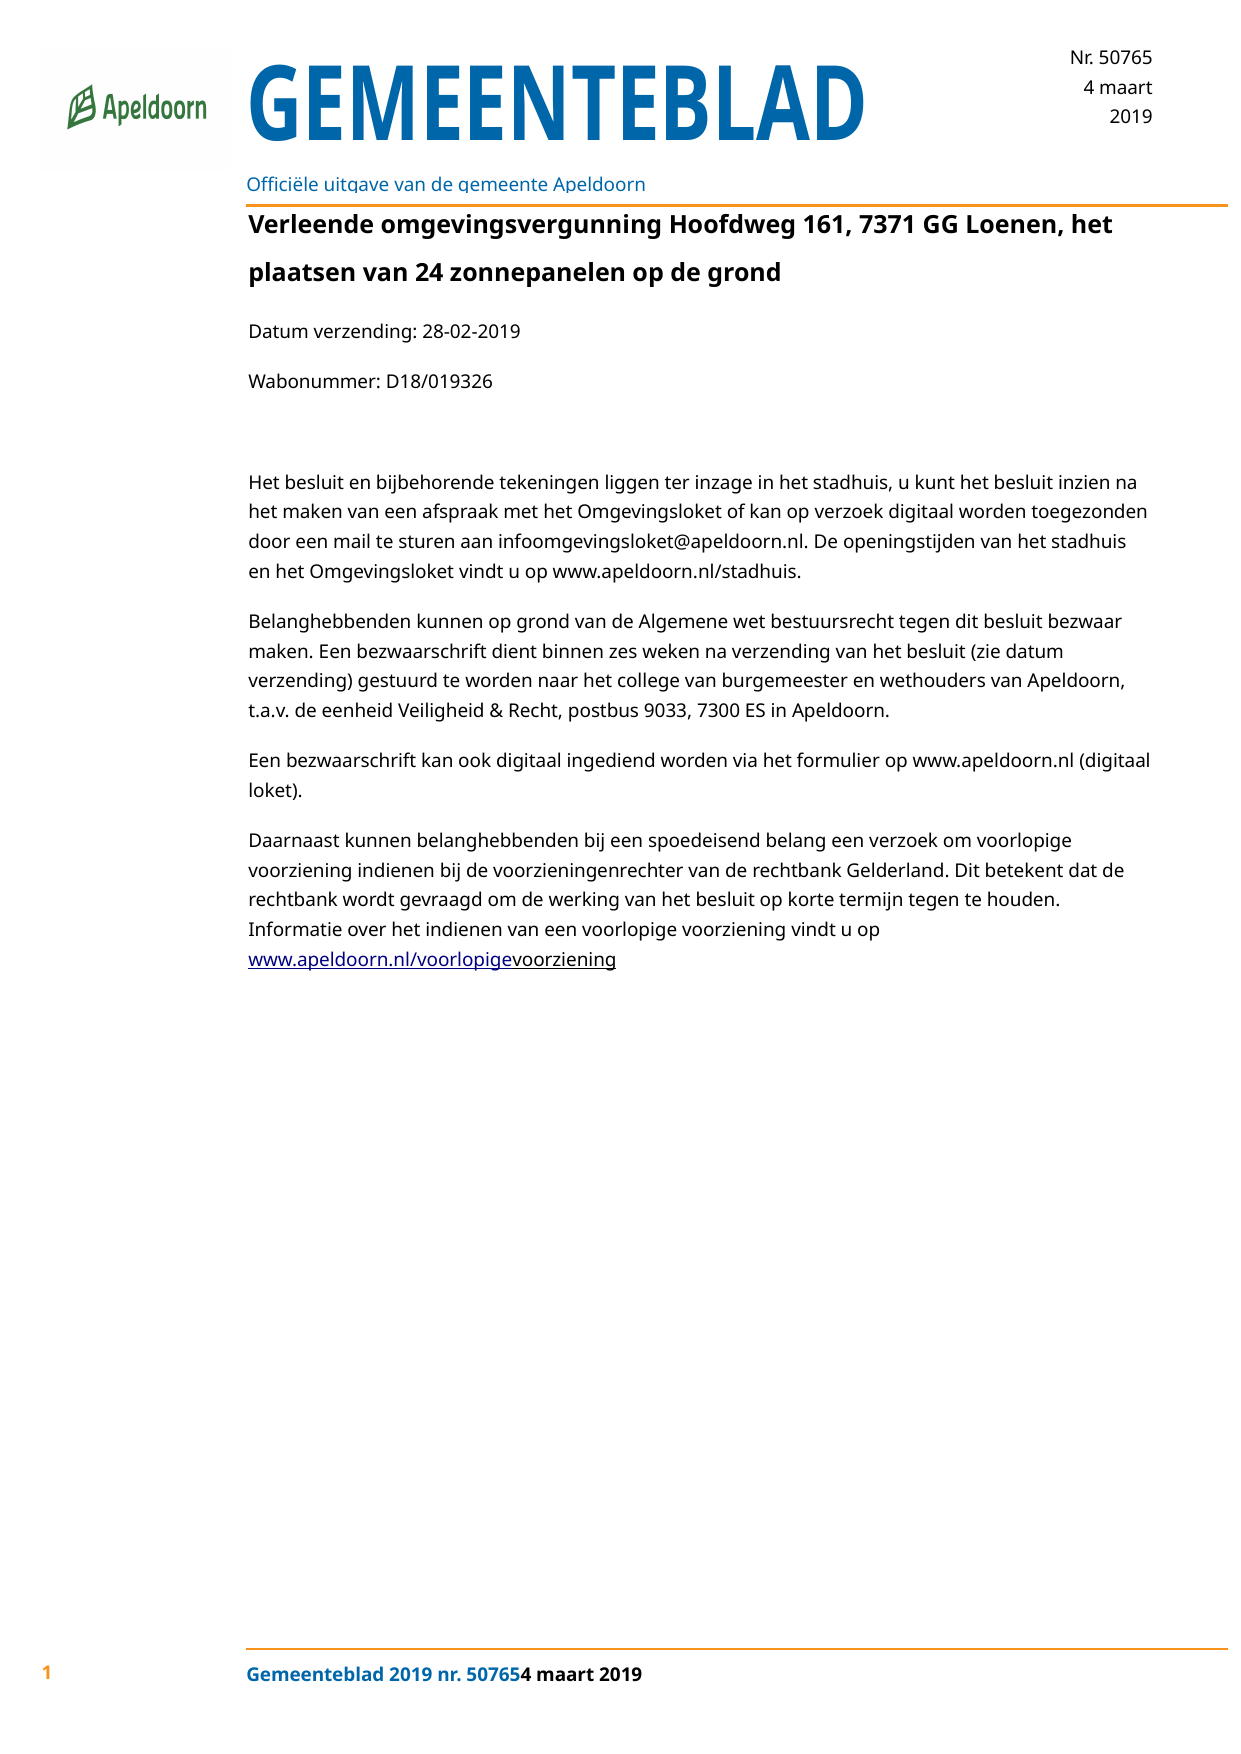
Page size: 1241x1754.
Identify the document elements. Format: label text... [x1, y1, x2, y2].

picture [41, 47, 231, 172]
text Belanghebbenden kunnen op grond van de Algemene wet bestuursrecht tegen dit besluit bezwaar maken. Een bezwaarschrift dient binnen zes weken na verzending van het besluit (zie datum verzending) gestuurd te worden naar het college van burgemeester en wethouders van Apeldoorn, t.a.v. de eenheid Veiligheid & Recht, postbus 9033, 7300 ES in Apeldoorn. [248, 608, 1152, 723]
text Het besluit en bijbehorende tekeningen liggen ter inzage in het stadhuis, u kunt het besluit inzien na het maken van een afspraak met het Omgevingsloket of kan op verzoek digitaal worden toegezonden door een mail te sturen aan infoomgevingsloket@apeldoorn.nl. De openingstijden van het stadhuis en het Omgevingsloket vindt u op www.apeldoorn.nl/stadhuis. [248, 469, 1152, 584]
text Een bezwaarschrift kan ook digitaal ingediend worden via het formulier op www.apeldoorn.nl (digitaal loket). [248, 747, 1152, 803]
text Wabonummer: D18/019326 [248, 368, 1152, 394]
text Datum verzending: 28-02-2019 [248, 318, 1152, 344]
text Daarnaast kunnen belanghebbenden bij een spoedeisend belang een verzoek om voorlopige voorziening indienen bij de voorzieningenrechter van de rechtbank Gelderland. Dit betekent dat de rechtbank wordt gevraagd om de werking van het besluit op korte termijn tegen te houden. Informatie over het indienen van een voorlopige voorziening vindt u op www.apeldoorn.nl/voorlopigevoorziening [248, 827, 1152, 972]
text Verleende omgevingsvergunning Hoofdweg 161, 7371 GG Loenen, het plaatsen van 24 zonnepanelen op de grond [248, 207, 1152, 288]
